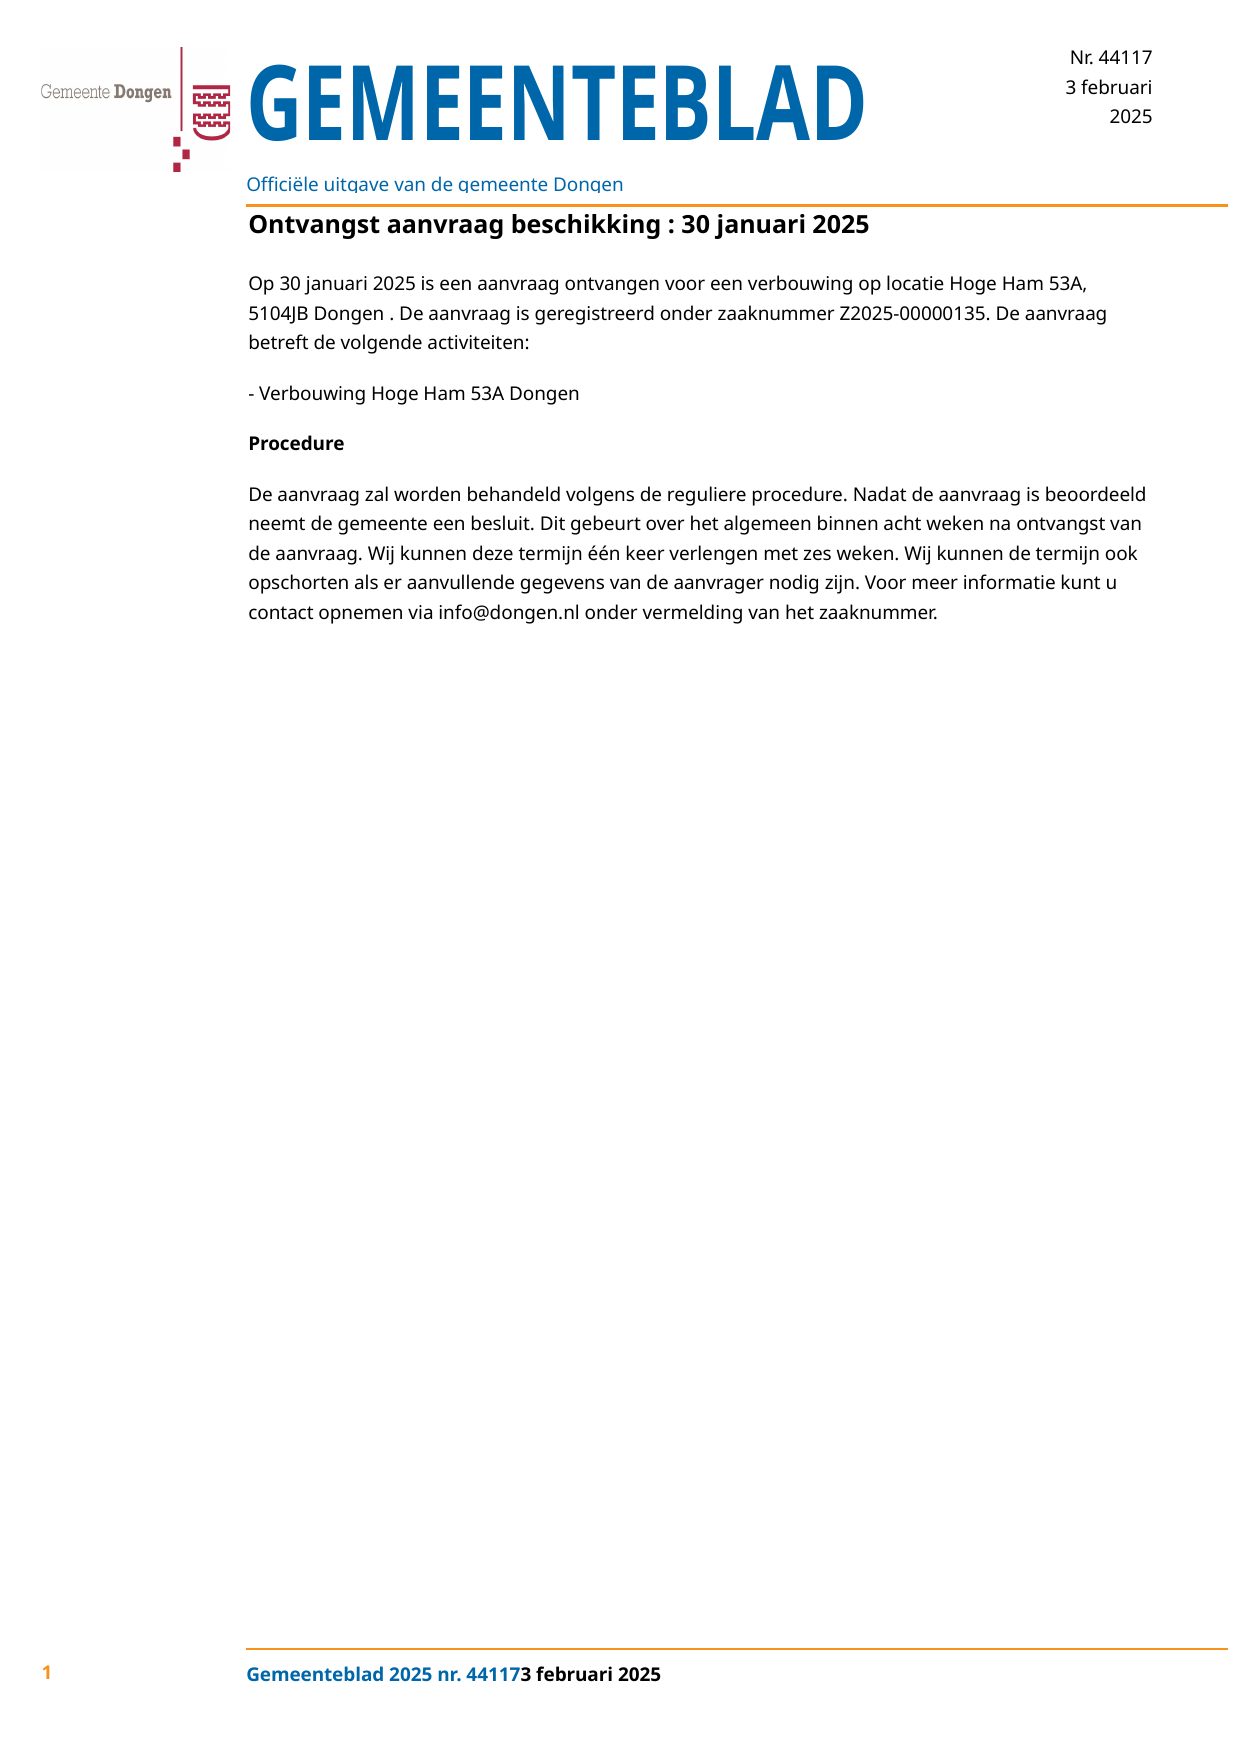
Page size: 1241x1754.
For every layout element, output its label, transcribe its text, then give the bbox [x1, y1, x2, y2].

text - Verbouwing Hoge Ham 53A Dongen [248, 380, 1152, 406]
text Ontvangst aanvraag beschikking : 30 januari 2025 [248, 207, 1152, 241]
text De aanvraag zal worden behandeld volgens de reguliere procedure. Nadat de aanvraag is beoordeeld neemt de gemeente een besluit. Dit gebeurt over het algemeen binnen acht weken na ontvangst van de aanvraag. Wij kunnen deze termijn één keer verlengen met zes weken. Wij kunnen de termijn ook opschorten als er aanvullende gegevens van de aanvrager nodig zijn. Voor meer informatie kunt u contact opnemen via info@dongen.nl onder vermelding van het zaaknummer. [248, 481, 1152, 625]
text Op 30 januari 2025 is een aanvraag ontvangen voor een verbouwing op locatie Hoge Ham 53A, 5104JB Dongen . De aanvraag is geregistreerd onder zaaknummer Z2025-00000135. De aanvraag betreft de volgende activiteiten: [248, 270, 1152, 355]
text Procedure [248, 430, 1152, 456]
picture [41, 47, 231, 172]
